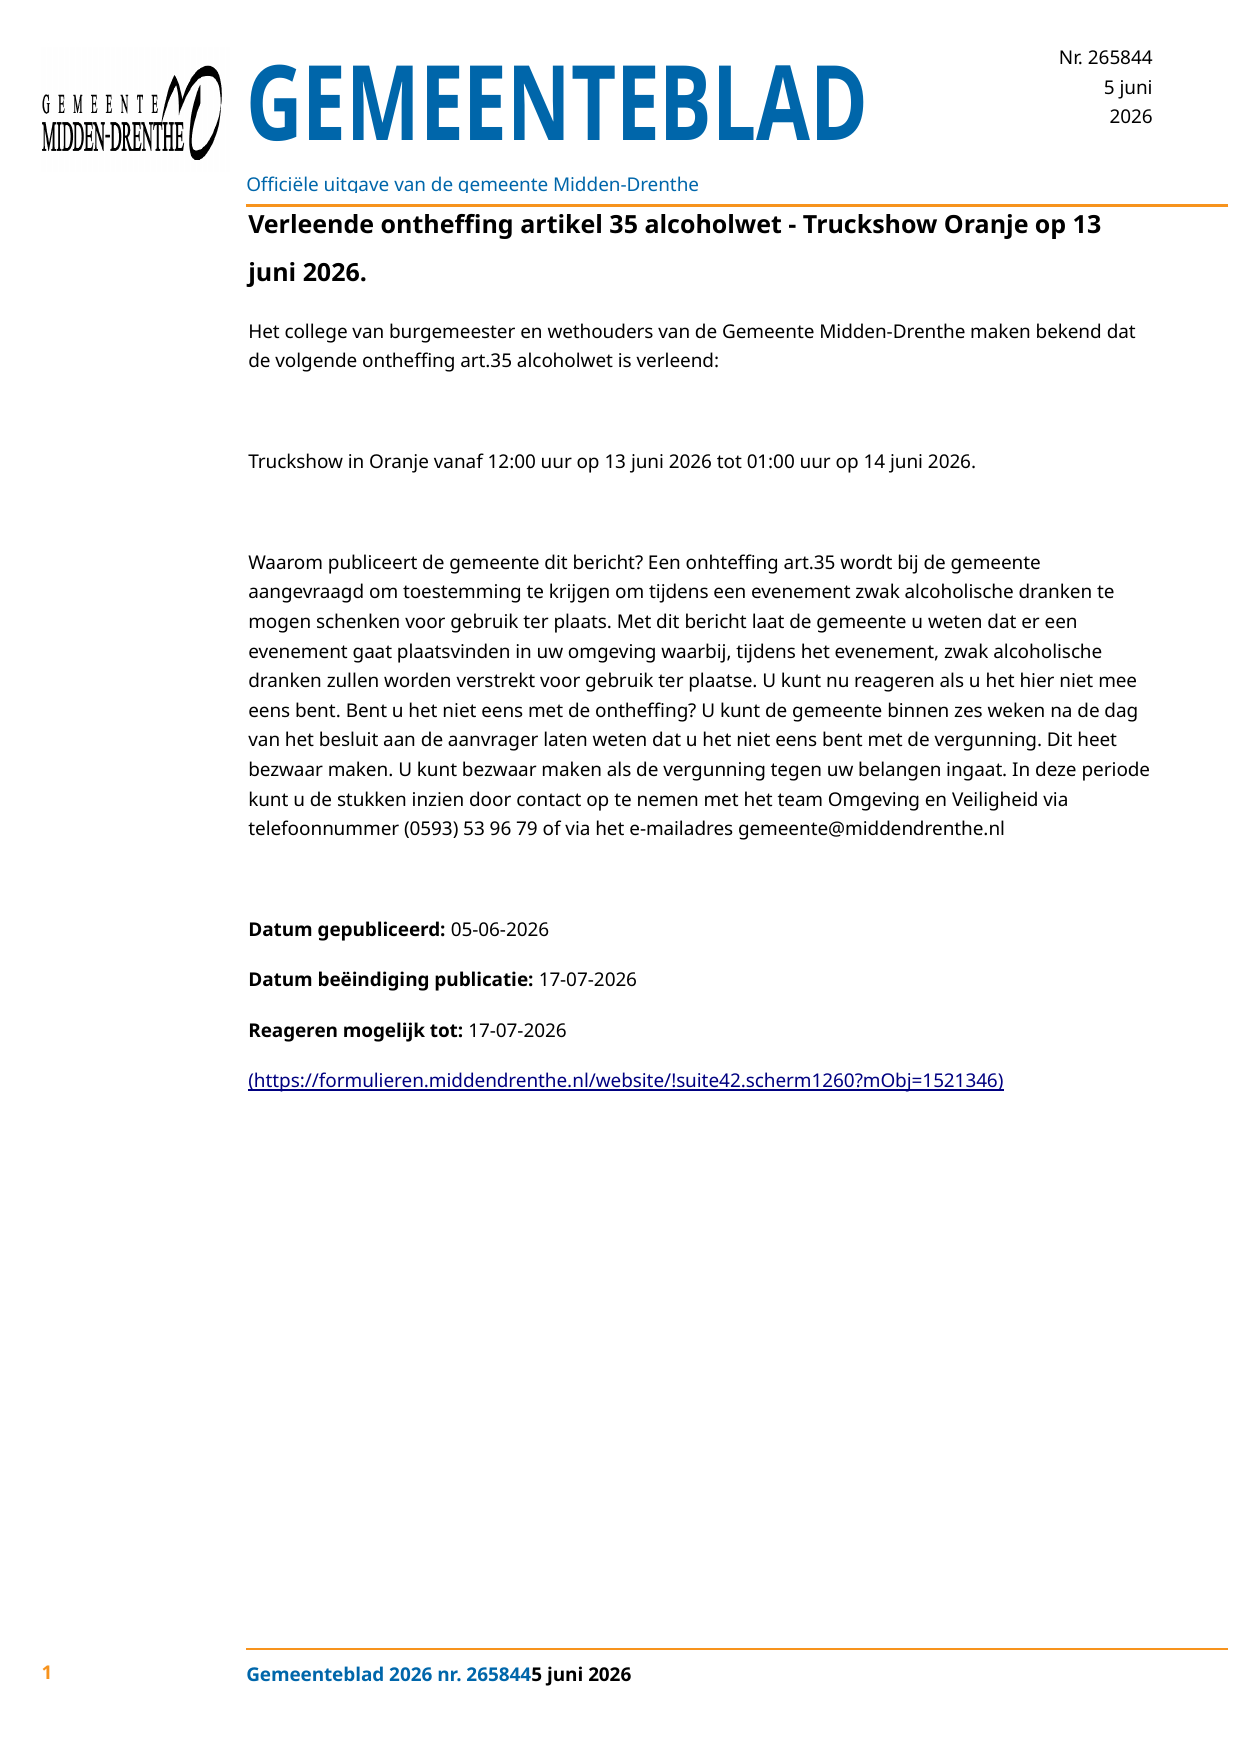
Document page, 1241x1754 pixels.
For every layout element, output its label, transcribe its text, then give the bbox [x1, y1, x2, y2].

text Datum gepubliceerd: 05-06-2026 [248, 916, 1152, 942]
text Verleende ontheffing artikel 35 alcoholwet - Truckshow Oranje op 13 juni 2026. [248, 207, 1152, 288]
text Reageren mogelijk tot: 17-07-2026 [248, 1017, 1152, 1043]
picture [41, 47, 231, 172]
text (https://formulieren.middendrenthe.nl/website/!suite42.scherm1260?mObj=1521346) [248, 1067, 1152, 1093]
text Truckshow in Oranje vanaf 12:00 uur op 13 juni 2026 tot 01:00 uur op 14 juni 2026. [248, 448, 1152, 474]
text Datum beëindiging publicatie: 17-07-2026 [248, 967, 1152, 992]
text Waarom publiceert de gemeente dit bericht? Een onhteffing art.35 wordt bij de gemeente aangevraagd om toestemming te krijgen om tijdens een evenement zwak alcoholische dranken te mogen schenken voor gebruik ter plaats. Met dit bericht laat de gemeente u weten dat er een evenement gaat plaatsvinden in uw omgeving waarbij, tijdens het evenement, zwak alcoholische dranken zullen worden verstrekt voor gebruik ter plaatse. U kunt nu reageren als u het hier niet mee eens bent. Bent u het niet eens met de ontheffing? U kunt de gemeente binnen zes weken na de dag van het besluit aan de aanvrager laten weten dat u het niet eens bent met de vergunning. Dit heet bezwaar maken. U kunt bezwaar maken als de vergunning tegen uw belangen ingaat. In deze periode kunt u de stukken inzien door contact op te nemen met het team Omgeving en Veiligheid via telefoonnummer (0593) 53 96 79 of via het e-mailadres gemeente@middendrenthe.nl [248, 549, 1152, 841]
text Het college van burgemeester en wethouders van de Gemeente Midden-Drenthe maken bekend dat de volgende ontheffing art.35 alcoholwet is verleend: [248, 318, 1152, 373]
